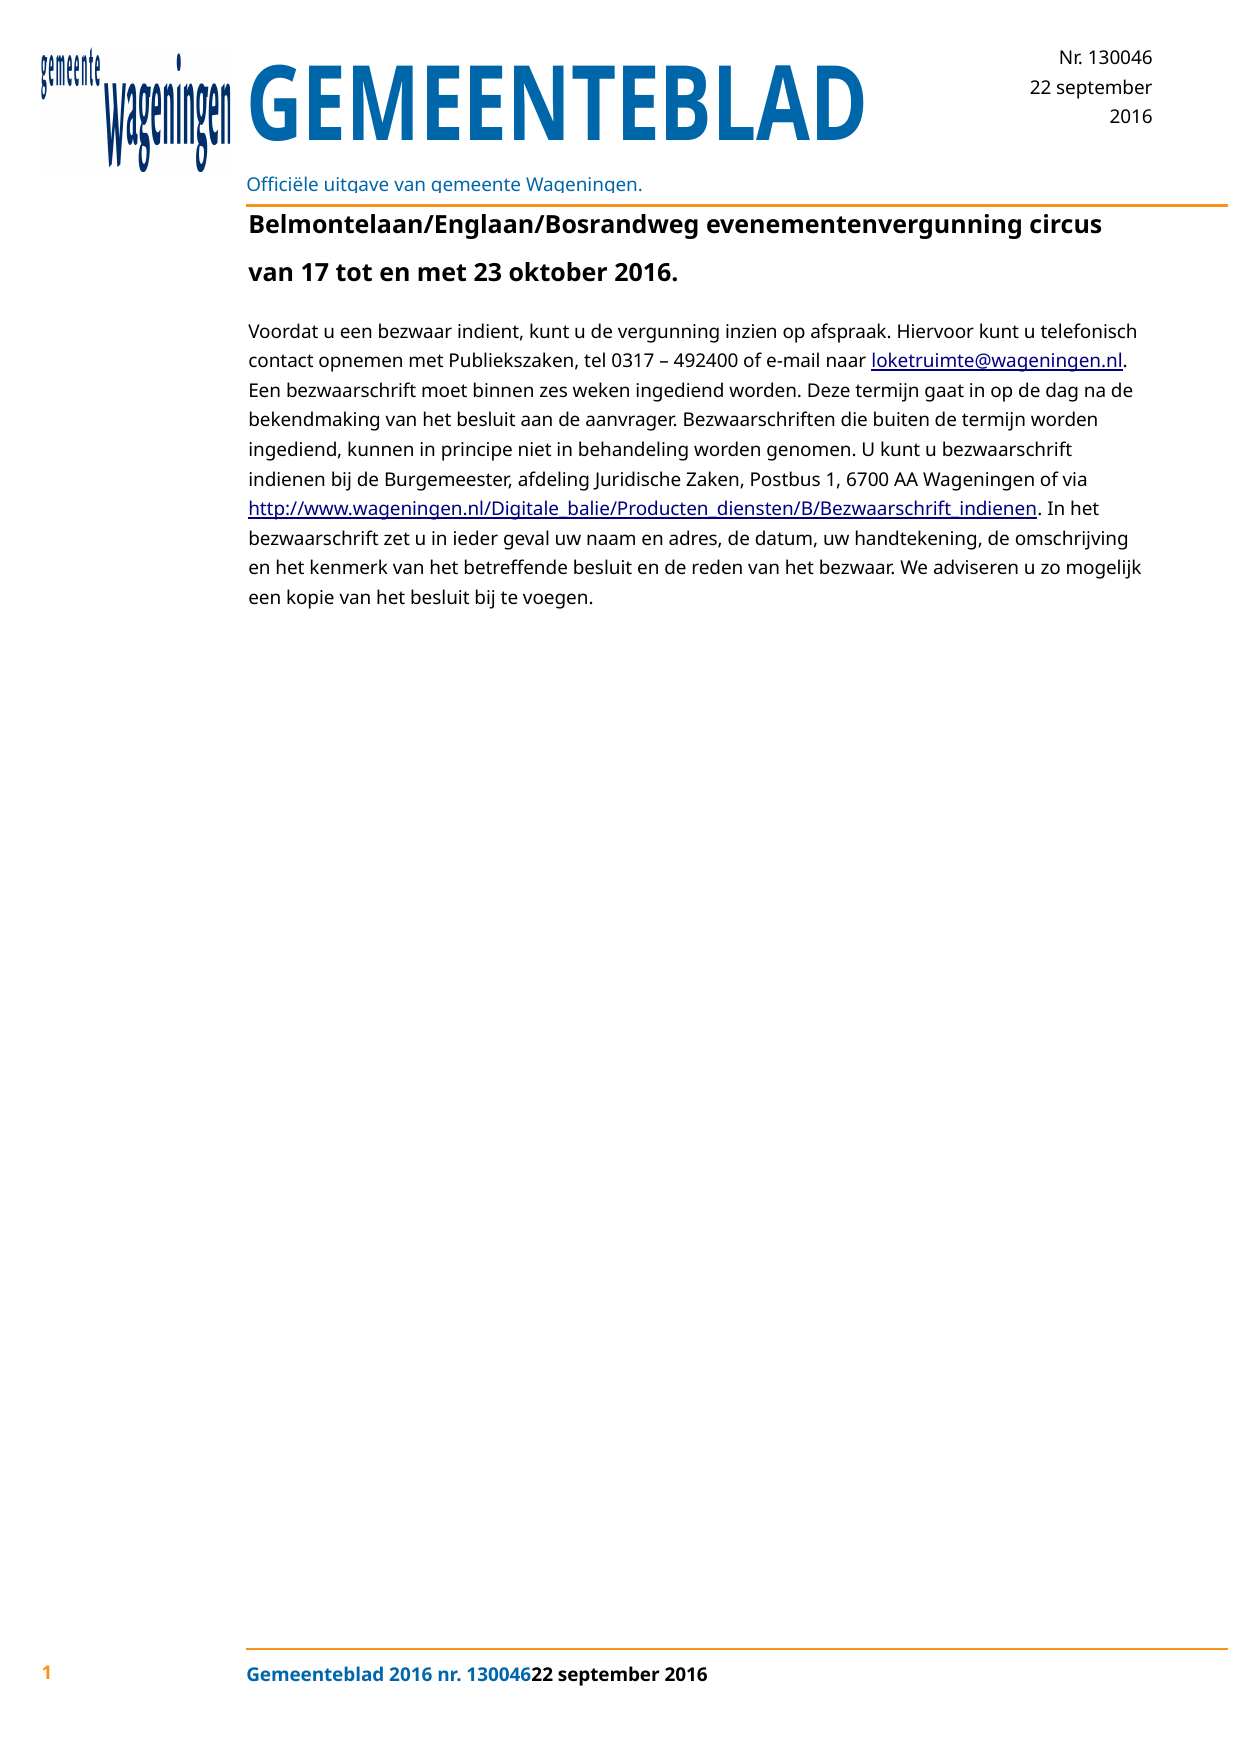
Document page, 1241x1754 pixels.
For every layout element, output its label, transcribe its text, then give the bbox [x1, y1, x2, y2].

text Voordat u een bezwaar indient, kunt u de vergunning inzien op afspraak. Hiervoor kunt u telefonisch contact opnemen met Publiekszaken, tel 0317 – 492400 of e-mail naar loketruimte@wageningen.nl. Een bezwaarschrift moet binnen zes weken ingediend worden. Deze termijn gaat in op de dag na de bekendmaking van het besluit aan de aanvrager. Bezwaarschriften die buiten de termijn worden ingediend, kunnen in principe niet in behandeling worden genomen. U kunt u bezwaarschrift indienen bij de Burgemeester, afdeling Juridische Zaken, Postbus 1, 6700 AA Wageningen of via http://www.wageningen.nl/Digitale_balie/Producten_diensten/B/Bezwaarschrift_indienen. In het bezwaarschrift zet u in ieder geval uw naam en adres, de datum, uw handtekening, de omschrijving en het kenmerk van het betreffende besluit en de reden van het bezwaar. We adviseren u zo mogelijk een kopie van het besluit bij te voegen. [248, 318, 1152, 610]
text Belmontelaan/Englaan/Bosrandweg evenementenvergunning circus van 17 tot en met 23 oktober 2016. [248, 207, 1152, 288]
picture [41, 47, 231, 172]
